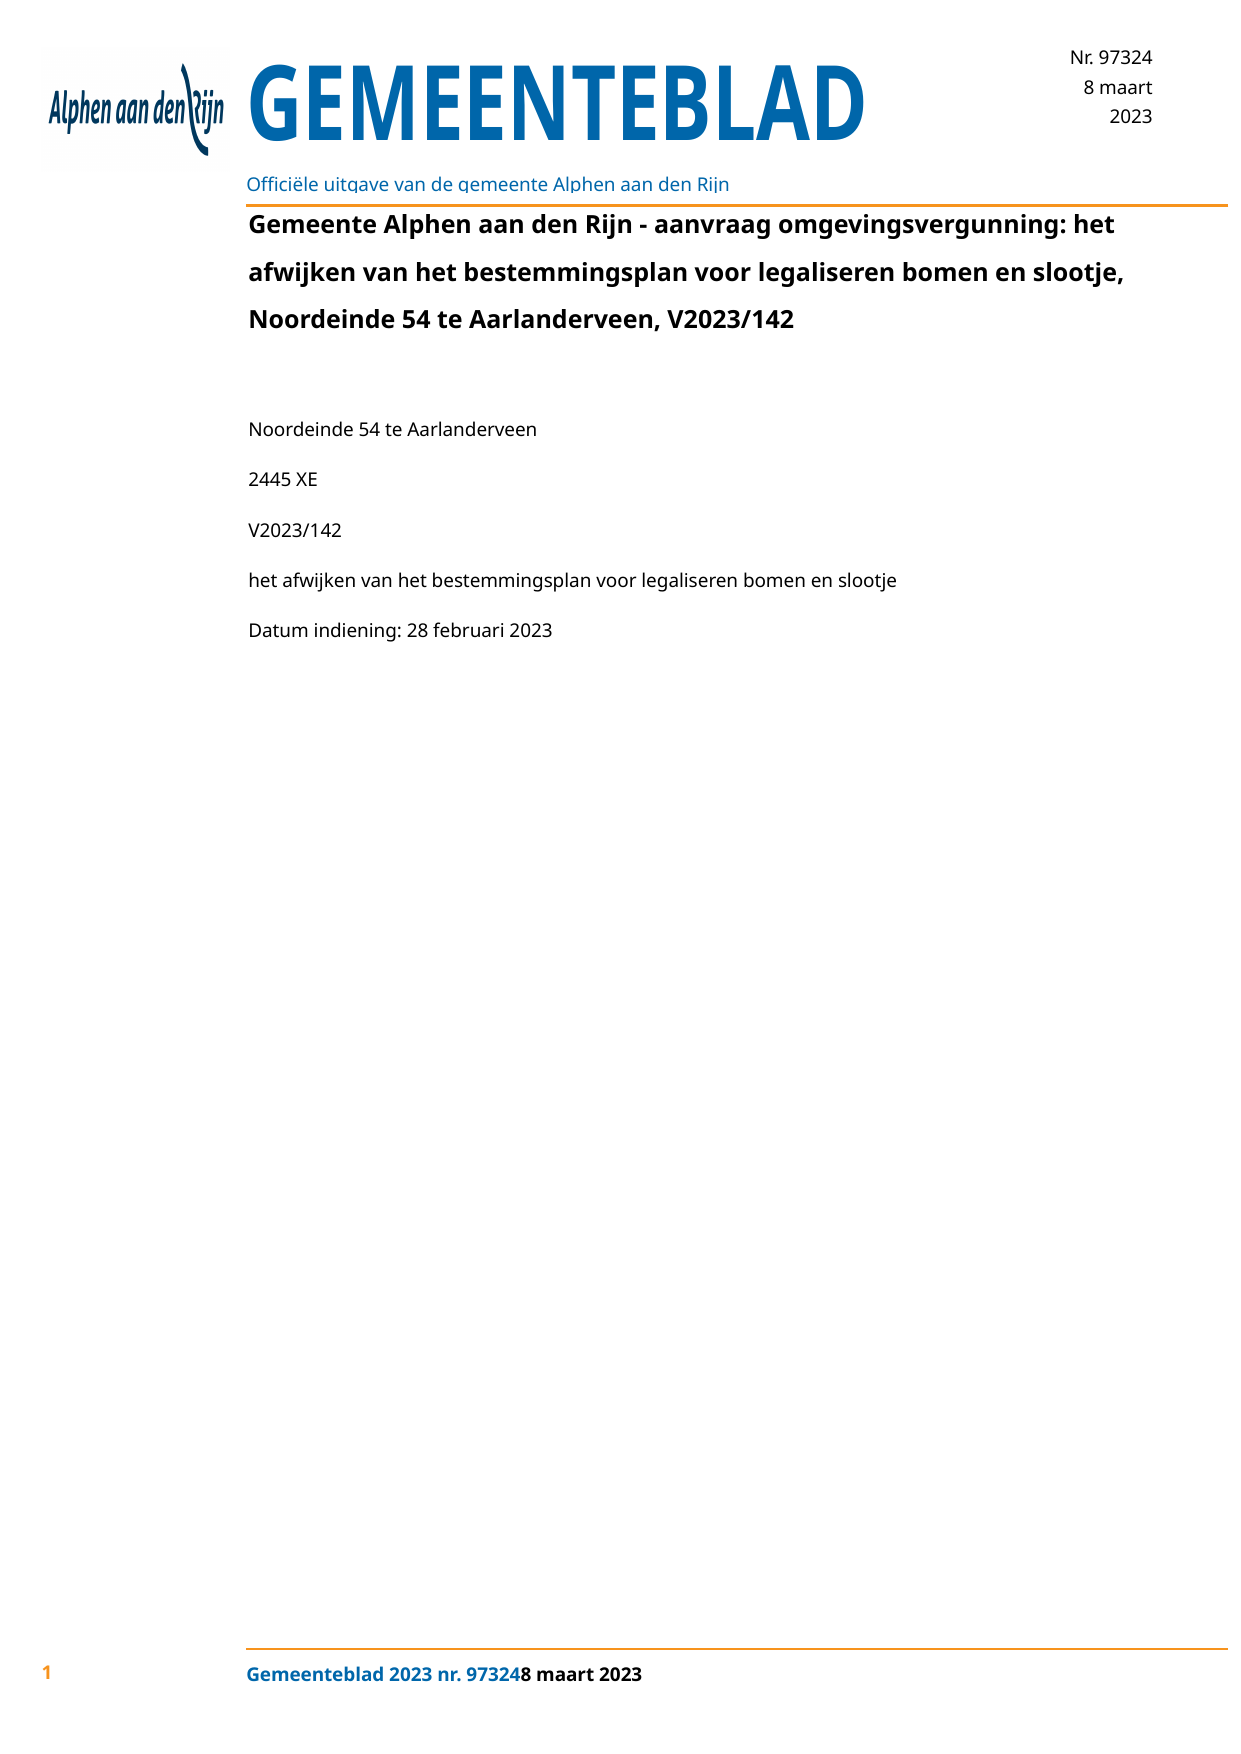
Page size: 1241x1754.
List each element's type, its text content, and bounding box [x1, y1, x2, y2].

text Noordeinde 54 te Aarlanderveen [248, 416, 1152, 442]
text Datum indiening: 28 februari 2023 [248, 618, 1152, 643]
text Gemeente Alphen aan den Rijn - aanvraag omgevingsvergunning: het afwijken van het bestemmingsplan voor legaliseren bomen en slootje, Noordeinde 54 te Aarlanderveen, V2023/142 [248, 207, 1152, 336]
picture [41, 47, 231, 172]
text het afwijken van het bestemmingsplan voor legaliseren bomen en slootje [248, 567, 1152, 593]
text V2023/142 [248, 517, 1152, 542]
text 2445 XE [248, 466, 1152, 492]
